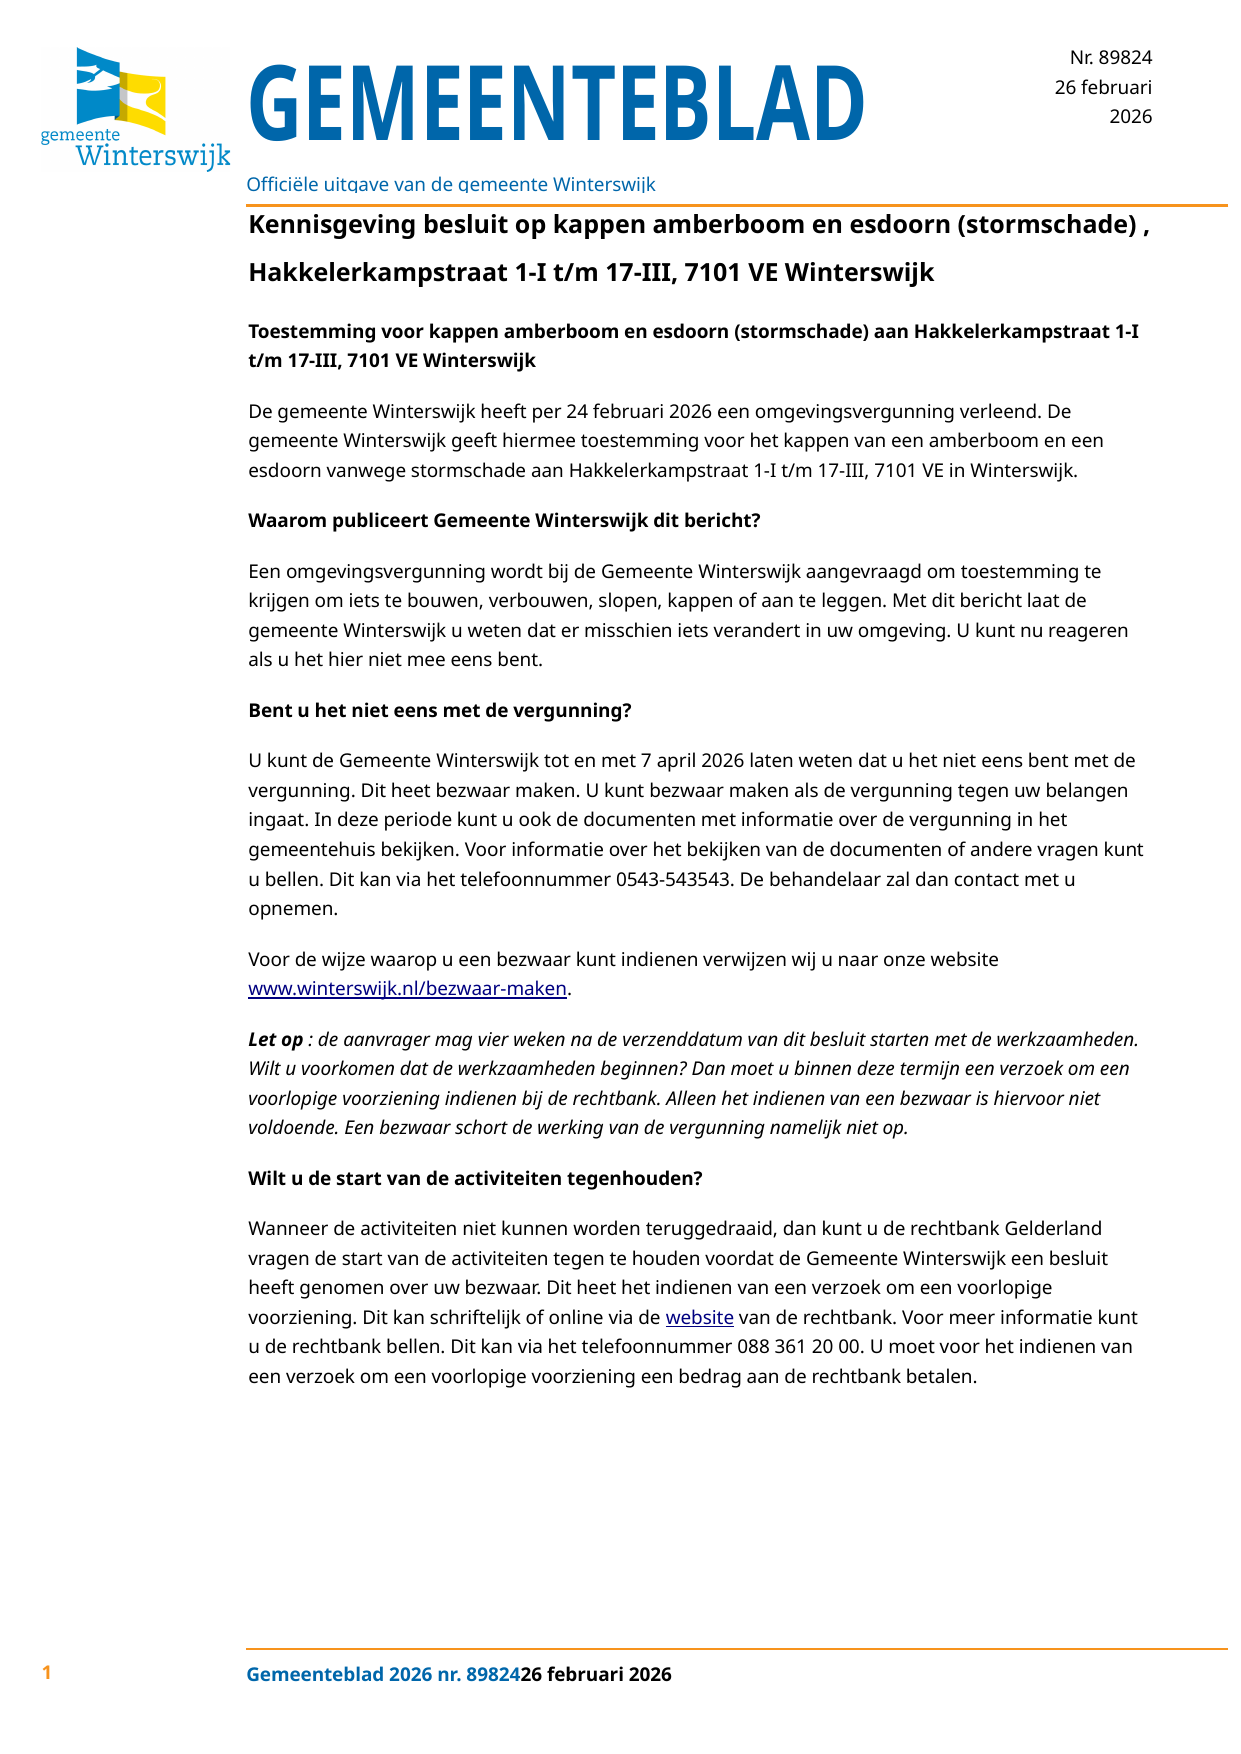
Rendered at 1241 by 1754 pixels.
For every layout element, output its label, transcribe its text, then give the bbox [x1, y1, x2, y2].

text Let op : de aanvrager mag vier weken na de verzenddatum van dit besluit starten met de werkzaamheden. Wilt u voorkomen dat de werkzaamheden beginnen? Dan moet u binnen deze termijn een verzoek om een voorlopige voorziening indienen bij de rechtbank. Alleen het indienen van een bezwaar is hiervoor niet voldoende. Een bezwaar schort de werking van de vergunning namelijk niet op. [248, 1026, 1152, 1140]
text U kunt de Gemeente Winterswijk tot en met 7 april 2026 laten weten dat u het niet eens bent met de vergunning. Dit heet bezwaar maken. U kunt bezwaar maken als de vergunning tegen uw belangen ingaat. In deze periode kunt u ook de documenten met informatie over de vergunning in het gemeentehuis bekijken. Voor informatie over het bekijken van de documenten of andere vragen kunt u bellen. Dit kan via het telefoonnummer 0543-543543. De behandelaar zal dan contact met u opnemen. [248, 747, 1152, 921]
text Wanneer de activiteiten niet kunnen worden teruggedraaid, dan kunt u de rechtbank Gelderland vragen de start van de activiteiten tegen te houden voordat de Gemeente Winterswijk een besluit heeft genomen over uw bezwaar. Dit heet het indienen van een verzoek om een voorlopige voorziening. Dit kan schriftelijk of online via de website van de rechtbank. Voor meer informatie kunt u de rechtbank bellen. Dit kan via het telefoonnummer 088 361 20 00. U moet voor het indienen van een verzoek om een voorlopige voorziening een bedrag aan de rechtbank betalen. [248, 1215, 1152, 1389]
text Waarom publiceert Gemeente Winterswijk dit bericht? [248, 507, 1152, 533]
picture [41, 47, 231, 172]
text Bent u het niet eens met de vergunning? [248, 697, 1152, 723]
picture [225, 153, 231, 162]
text Wilt u de start van de activiteiten tegenhouden? [248, 1165, 1152, 1191]
text Een omgevingsvergunning wordt bij de Gemeente Winterswijk aangevraagd om toestemming te krijgen om iets te bouwen, verbouwen, slopen, kappen of aan te leggen. Met dit bericht laat de gemeente Winterswijk u weten dat er misschien iets verandert in uw omgeving. U kunt nu reageren als u het hier niet mee eens bent. [248, 558, 1152, 672]
text Kennisgeving besluit op kappen amberboom en esdoorn (stormschade) , Hakkelerkampstraat 1-I t/m 17-III, 7101 VE Winterswijk [248, 207, 1152, 288]
text Toestemming voor kappen amberboom en esdoorn (stormschade) aan Hakkelerkampstraat 1-I t/m 17-III, 7101 VE Winterswijk [248, 318, 1152, 373]
text Voor de wijze waarop u een bezwaar kunt indienen verwijzen wij u naar onze website www.winterswijk.nl/bezwaar-maken. [248, 946, 1152, 1001]
text De gemeente Winterswijk heeft per 24 februari 2026 een omgevingsvergunning verleend. De gemeente Winterswijk geeft hiermee toestemming voor het kappen van een amberboom en een esdoorn vanwege stormschade aan Hakkelerkampstraat 1-I t/m 17-III, 7101 VE in Winterswijk. [248, 398, 1152, 483]
